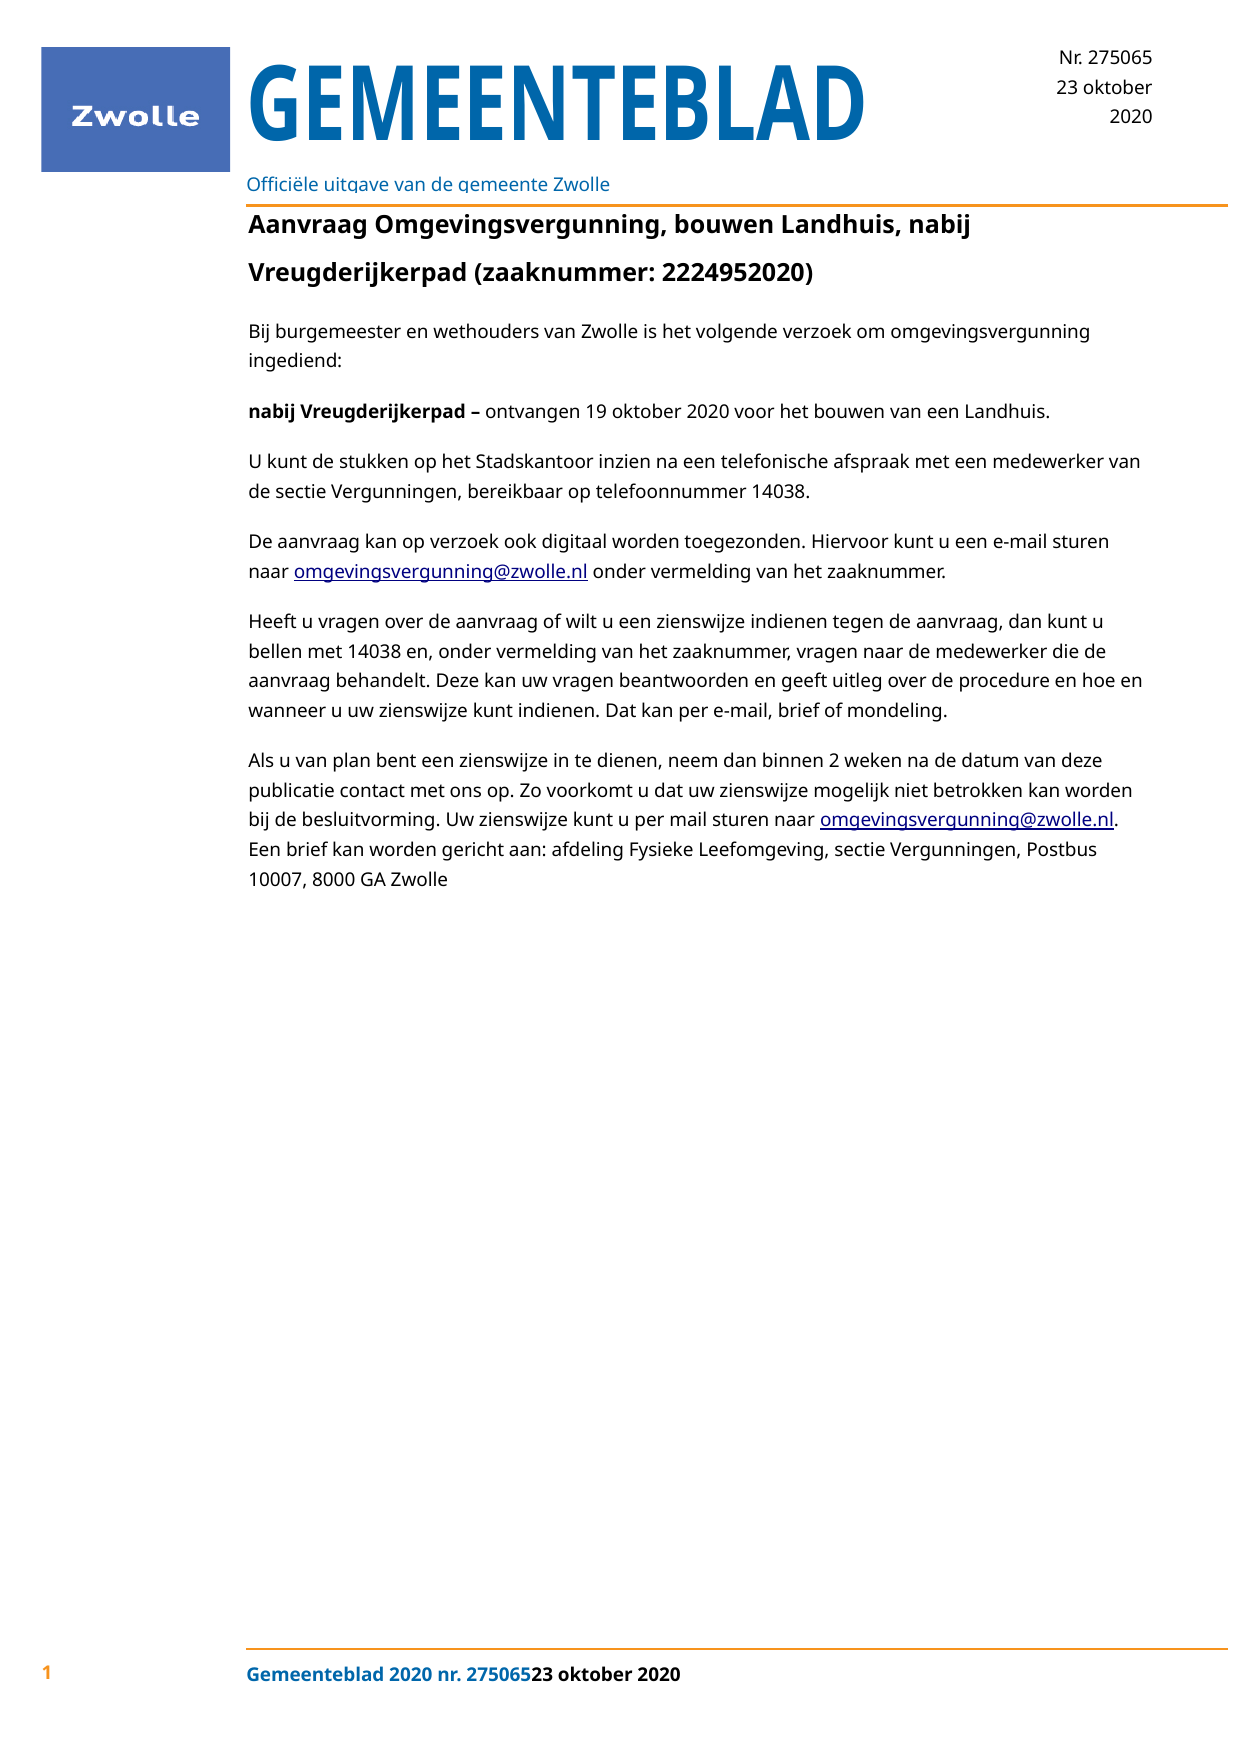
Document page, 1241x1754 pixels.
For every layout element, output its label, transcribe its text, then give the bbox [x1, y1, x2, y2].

text nabij Vreugderijkerpad – ontvangen 19 oktober 2020 voor het bouwen van een Landhuis. [248, 398, 1152, 424]
text U kunt de stukken op het Stadskantoor inzien na een telefonische afspraak met een medewerker van de sectie Vergunningen, bereikbaar op telefoonnummer 14038. [248, 448, 1152, 504]
text Heeft u vragen over de aanvraag of wilt u een zienswijze indienen tegen de aanvraag, dan kunt u bellen met 14038 en, onder vermelding van het zaaknummer, vragen naar de medewerker die de aanvraag behandelt. Deze kan uw vragen beantwoorden en geeft uitleg over de procedure en hoe en wanneer u uw zienswijze kunt indienen. Dat kan per e-mail, brief of mondeling. [248, 608, 1152, 723]
text Aanvraag Omgevingsvergunning, bouwen Landhuis, nabij Vreugderijkerpad (zaaknummer: 2224952020) [248, 207, 1152, 288]
text Als u van plan bent een zienswijze in te dienen, neem dan binnen 2 weken na de datum van deze publicatie contact met ons op. Zo voorkomt u dat uw zienswijze mogelijk niet betrokken kan worden bij de besluitvorming. Uw zienswijze kunt u per mail sturen naar omgevingsvergunning@zwolle.nl. Een brief kan worden gericht aan: afdeling Fysieke Leefomgeving, sectie Vergunningen, Postbus 10007, 8000 GA Zwolle [248, 747, 1152, 892]
text De aanvraag kan op verzoek ook digitaal worden toegezonden. Hiervoor kunt u een e-mail sturen naar omgevingsvergunning@zwolle.nl onder vermelding van het zaaknummer. [248, 528, 1152, 584]
text Bij burgemeester en wethouders van Zwolle is het volgende verzoek om omgevingsvergunning ingediend: [248, 318, 1152, 373]
picture [41, 47, 231, 172]
